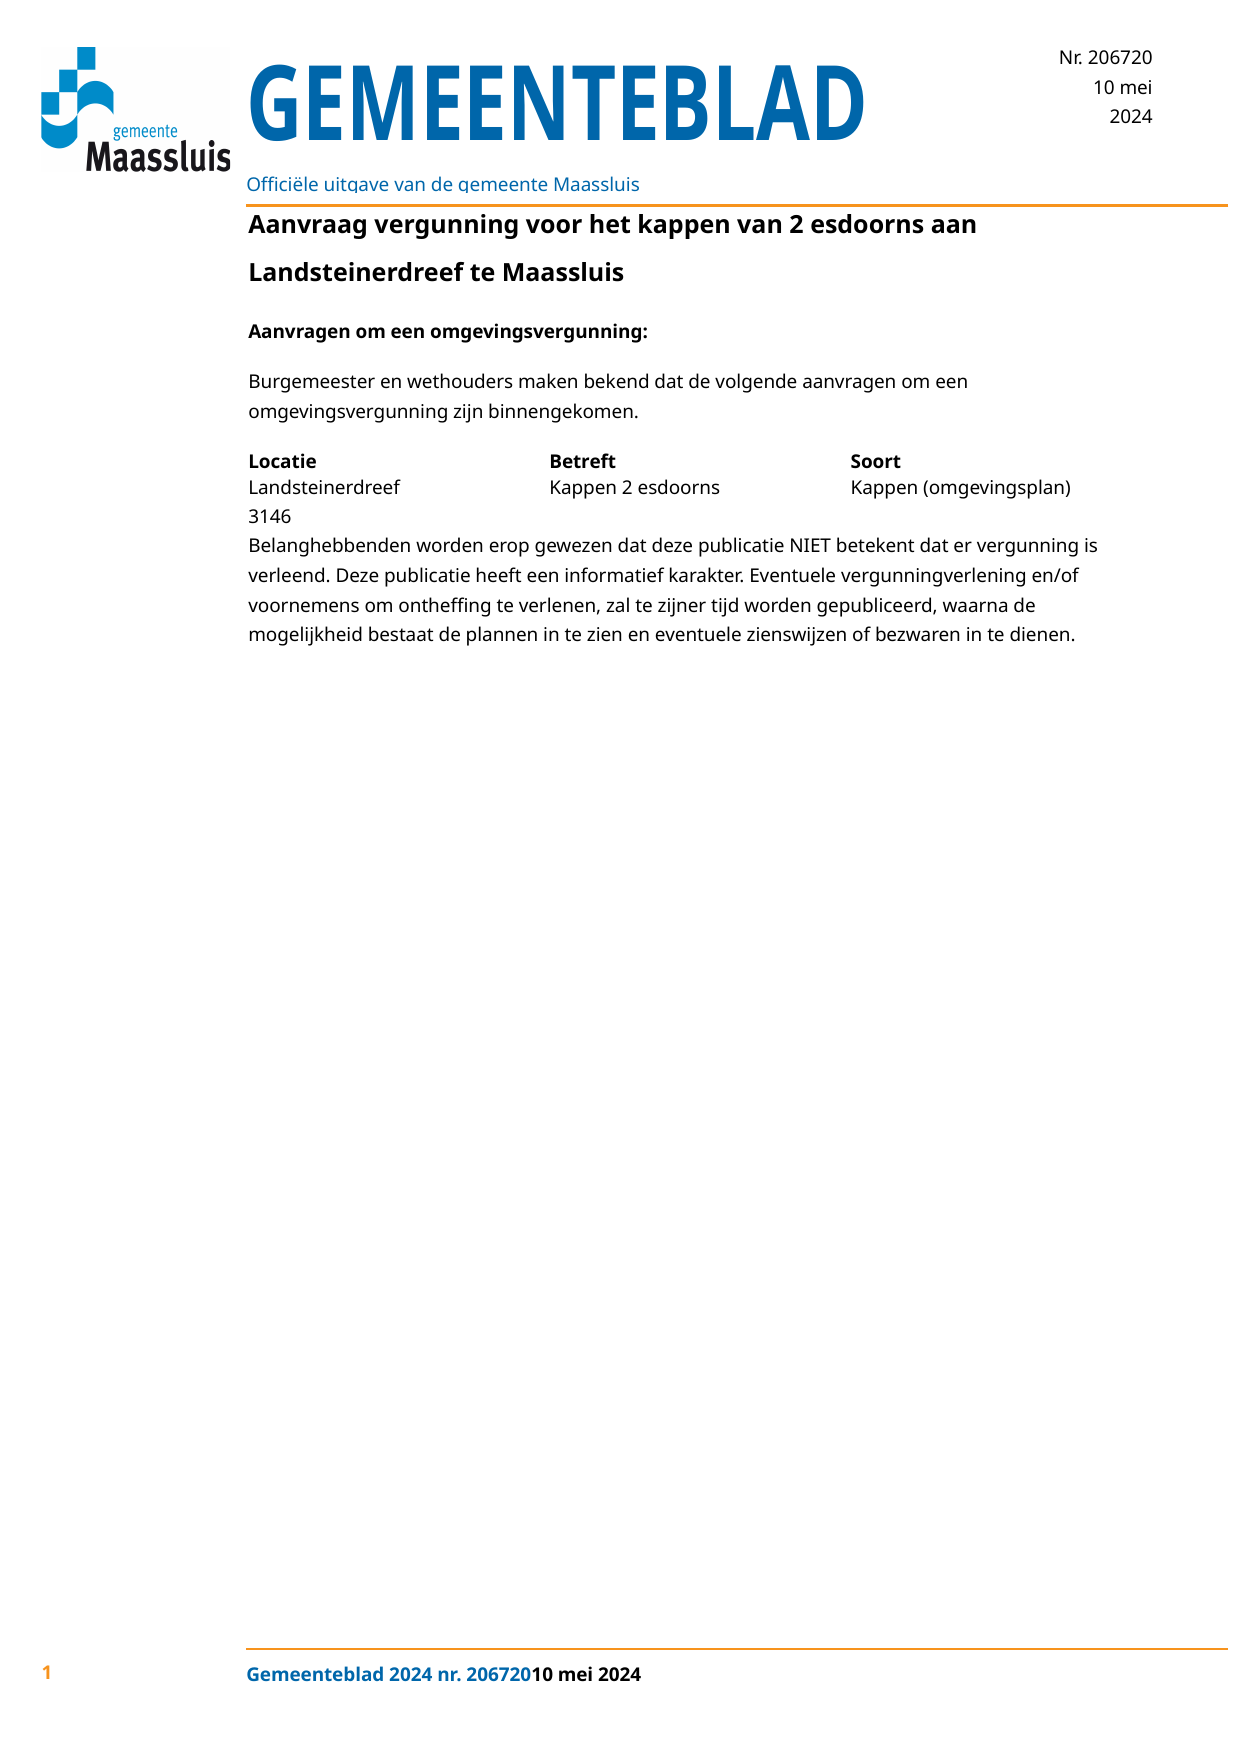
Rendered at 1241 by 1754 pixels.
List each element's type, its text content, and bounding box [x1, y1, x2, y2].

table_cell Landsteinerdreef 3146 [248, 474, 549, 529]
table_cell Kappen (omgevingsplan) [850, 474, 1152, 529]
table_header Soort [850, 449, 1152, 474]
table_header Locatie [248, 449, 549, 474]
text Aanvragen om een omgevingsvergunning: [248, 318, 1152, 344]
picture [41, 47, 77, 92]
table_header Betreft [549, 449, 850, 474]
picture [41, 47, 231, 172]
text Aanvraag vergunning voor het kappen van 2 esdoorns aan Landsteinerdreef te Maassluis [248, 207, 1152, 288]
table_cell Kappen 2 esdoorns [549, 474, 850, 529]
text Burgemeester en wethouders maken bekend dat de volgende aanvragen om een omgevingsvergunning zijn binnengekomen. [248, 368, 1152, 424]
text Belanghebbenden worden erop gewezen dat deze publicatie NIET betekent dat er vergunning is verleend. Deze publicatie heeft een informatief karakter. Eventuele vergunningverlening en/of voornemens om ontheffing te verlenen, zal te zijner tijd worden gepubliceerd, waarna de mogelijkheid bestaat de plannen in te zien en eventuele zienswijzen of bezwaren in te dienen. [248, 533, 1152, 647]
